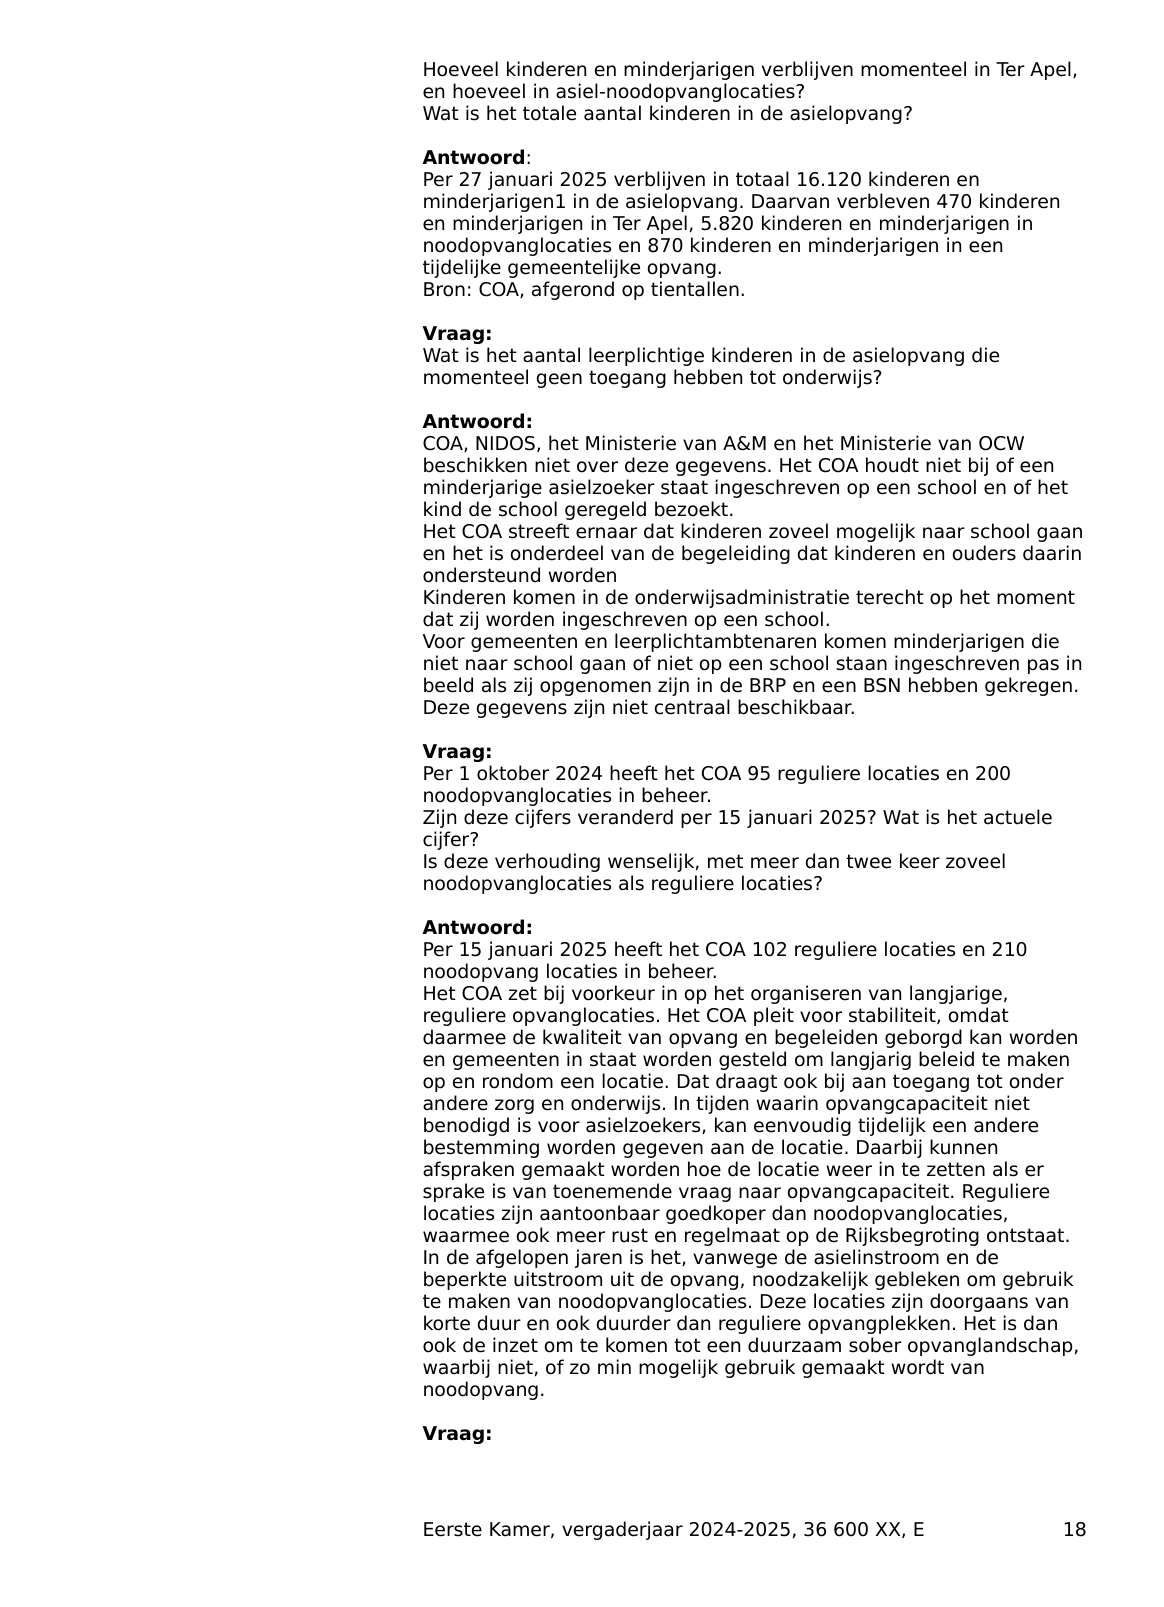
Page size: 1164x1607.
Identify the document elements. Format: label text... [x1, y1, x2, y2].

text Per 1 oktober 2024 heeft het COA 95 reguliere locaties en 200 noodopvanglocaties in beheer. [422, 763, 1087, 807]
text Per 15 januari 2025 heeft het COA 102 reguliere locaties en 210 noodopvang locaties in beheer. [422, 939, 1087, 983]
text Het COA streeft ernaar dat kinderen zoveel mogelijk naar school gaan en het is onderdeel van de begeleiding dat kinderen en ouders daarin ondersteund worden [422, 521, 1087, 587]
text Antwoord: [422, 147, 1087, 169]
text Zijn deze cijfers veranderd per 15 januari 2025? Wat is het actuele cijfer? [422, 807, 1087, 851]
text Bron: COA, afgerond op tientallen. [422, 279, 1087, 301]
text Het COA zet bij voorkeur in op het organiseren van langjarige, reguliere opvanglocaties. Het COA pleit voor stabiliteit, omdat daarmee de kwaliteit van opvang en begeleiden geborgd kan worden en gemeenten in staat worden gesteld om langjarig beleid te maken op en rondom een locatie. Dat draagt ook bij aan toegang tot onder andere zorg en onderwijs. In tijden waarin opvangcapaciteit niet benodigd is voor asielzoekers, kan eenvoudig tijdelijk een andere bestemming worden gegeven aan de locatie. Daarbij kunnen afspraken gemaakt worden hoe de locatie weer in te zetten als er sprake is van toenemende vraag naar opvangcapaciteit. Reguliere locaties zijn aantoonbaar goedkoper dan noodopvanglocaties, waarmee ook meer rust en regelmaat op de Rijksbegroting ontstaat. In de afgelopen jaren is het, vanwege de asielinstroom en de beperkte uitstroom uit de opvang, noodzakelijk gebleken om gebruik te maken van noodopvanglocaties. Deze locaties zijn doorgaans van korte duur en ook duurder dan reguliere opvangplekken. Het is dan ook de inzet om te komen tot een duurzaam sober opvanglandschap, waarbij niet, of zo min mogelijk gebruik gemaakt wordt van noodopvang. [422, 983, 1087, 1401]
text Antwoord: [422, 917, 1087, 939]
text Wat is het aantal leerplichtige kinderen in de asielopvang die momenteel geen toegang hebben tot onderwijs? [422, 345, 1087, 389]
text Is deze verhouding wenselijk, met meer dan twee keer zoveel noodopvanglocaties als reguliere locaties? [422, 851, 1087, 895]
text Vraag: [422, 1423, 1087, 1445]
text COA, NIDOS, het Ministerie van A&M en het Ministerie van OCW beschikken niet over deze gegevens. Het COA houdt niet bij of een minderjarige asielzoeker staat ingeschreven op een school en of het kind de school geregeld bezoekt. [422, 433, 1087, 521]
text Hoeveel kinderen en minderjarigen verblijven momenteel in Ter Apel, en hoeveel in asiel-noodopvanglocaties? [422, 59, 1087, 103]
text Wat is het totale aantal kinderen in de asielopvang? [422, 103, 1087, 125]
text Voor gemeenten en leerplichtambtenaren komen minderjarigen die niet naar school gaan of niet op een school staan ingeschreven pas in beeld als zij opgenomen zijn in de BRP en een BSN hebben gekregen. Deze gegevens zijn niet centraal beschikbaar. [422, 631, 1087, 719]
text Antwoord: [422, 411, 1087, 433]
text Vraag: [422, 323, 1087, 345]
text Vraag: [422, 741, 1087, 763]
text Kinderen komen in de onderwijsadministratie terecht op het moment dat zij worden ingeschreven op een school. [422, 587, 1087, 631]
text Per 27 januari 2025 verblijven in totaal 16.120 kinderen en minderjarigen1 in de asielopvang. Daarvan verbleven 470 kinderen en minderjarigen in Ter Apel, 5.820 kinderen en minderjarigen in noodopvanglocaties en 870 kinderen en minderjarigen in een tijdelijke gemeentelijke opvang. [422, 169, 1087, 279]
